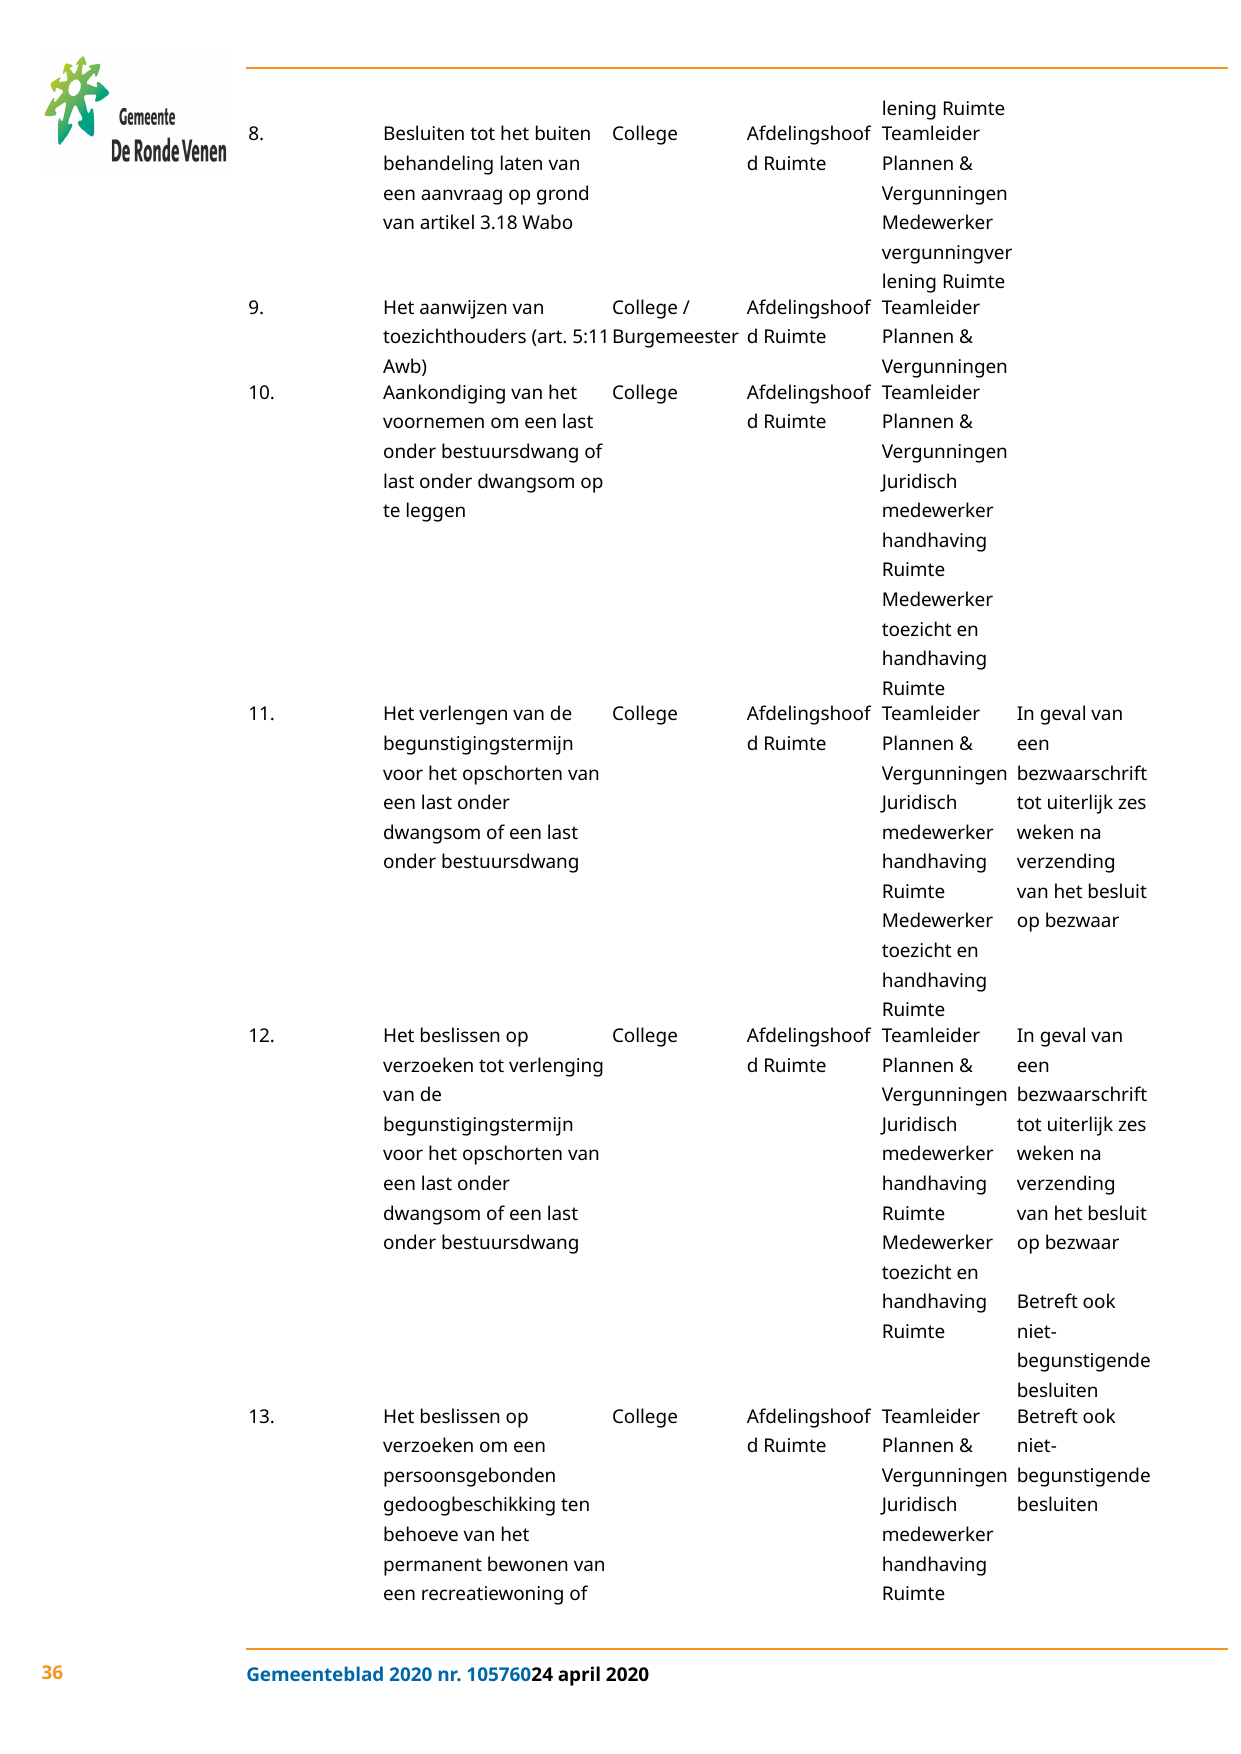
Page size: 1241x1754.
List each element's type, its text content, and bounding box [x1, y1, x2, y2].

table_cell Teamleider Plannen & Vergunningen [882, 294, 1017, 379]
table_cell College [612, 1022, 747, 1403]
table_cell [747, 95, 882, 121]
table_cell 13. [248, 1403, 383, 1606]
table_cell [1017, 95, 1152, 121]
table_cell Teamleider Plannen & Vergunningen Juridisch medewerker handhaving Ruimte Medewerker toezicht en handhaving Ruimte [882, 379, 1017, 701]
table_cell Het beslissen op verzoeken tot verlenging van de begunstigingstermijn voor het opschorten van een last onder dwangsom of een last onder bestuursdwang [383, 1022, 612, 1403]
table_cell Betreft ook niet-begunstigende besluiten [1017, 1403, 1152, 1606]
table_cell 8. [248, 121, 383, 294]
table_cell lening Ruimte [882, 95, 1017, 121]
table_cell [383, 95, 612, 121]
table_cell In geval van een bezwaarschrift tot uiterlijk zes weken na verzending van het besluit op bezwaar Betreft ook niet-begunstigende besluiten [1017, 1022, 1152, 1403]
table_cell College [612, 379, 747, 701]
table_cell Afdelingshoofd Ruimte [747, 379, 882, 701]
table_cell 9. [248, 294, 383, 379]
table_cell College [612, 1403, 747, 1606]
table_cell 11. [248, 701, 383, 1022]
table_cell [612, 95, 747, 121]
table_cell Besluiten tot het buiten behandeling laten van een aanvraag op grond van artikel 3.18 Wabo [383, 121, 612, 294]
table_cell College [612, 121, 747, 294]
table_cell Teamleider Plannen & Vergunningen Medewerker vergunningverlening Ruimte [882, 121, 1017, 294]
table_cell [248, 95, 383, 121]
table_cell College / Burgemeester [612, 294, 747, 379]
table_cell Aankondiging van het voornemen om een last onder bestuursdwang of last onder dwangsom op te leggen [383, 379, 612, 701]
table_cell Afdelingshoofd Ruimte [747, 294, 882, 379]
table_cell 12. [248, 1022, 383, 1403]
table_cell Teamleider Plannen & Vergunningen Juridisch medewerker handhaving Ruimte [882, 1403, 1017, 1606]
table_cell [1017, 379, 1152, 701]
table_cell Afdelingshoofd Ruimte [747, 1022, 882, 1403]
table_cell Teamleider Plannen & Vergunningen Juridisch medewerker handhaving Ruimte Medewerker toezicht en handhaving Ruimte [882, 1022, 1017, 1403]
table_cell In geval van een bezwaarschrift tot uiterlijk zes weken na verzending van het besluit op bezwaar [1017, 701, 1152, 1022]
table_cell [1017, 121, 1152, 294]
picture [41, 47, 231, 172]
table_cell Het beslissen op verzoeken om een persoonsgebonden gedoogbeschikking ten behoeve van het permanent bewonen van een recreatiewoning of [383, 1403, 612, 1606]
table_cell Het aanwijzen van toezichthouders (art. 5:11 Awb) [383, 294, 612, 379]
table_cell Het verlengen van de begunstigingstermijn voor het opschorten van een last onder dwangsom of een last onder bestuursdwang [383, 701, 612, 1022]
table_cell Afdelingshoofd Ruimte [747, 701, 882, 1022]
table_cell Afdelingshoofd Ruimte [747, 1403, 882, 1606]
table_cell College [612, 701, 747, 1022]
table_cell [1017, 294, 1152, 379]
table_cell Teamleider Plannen & Vergunningen Juridisch medewerker handhaving Ruimte Medewerker toezicht en handhaving Ruimte [882, 701, 1017, 1022]
table_cell Afdelingshoofd Ruimte [747, 121, 882, 294]
table_cell 10. [248, 379, 383, 701]
